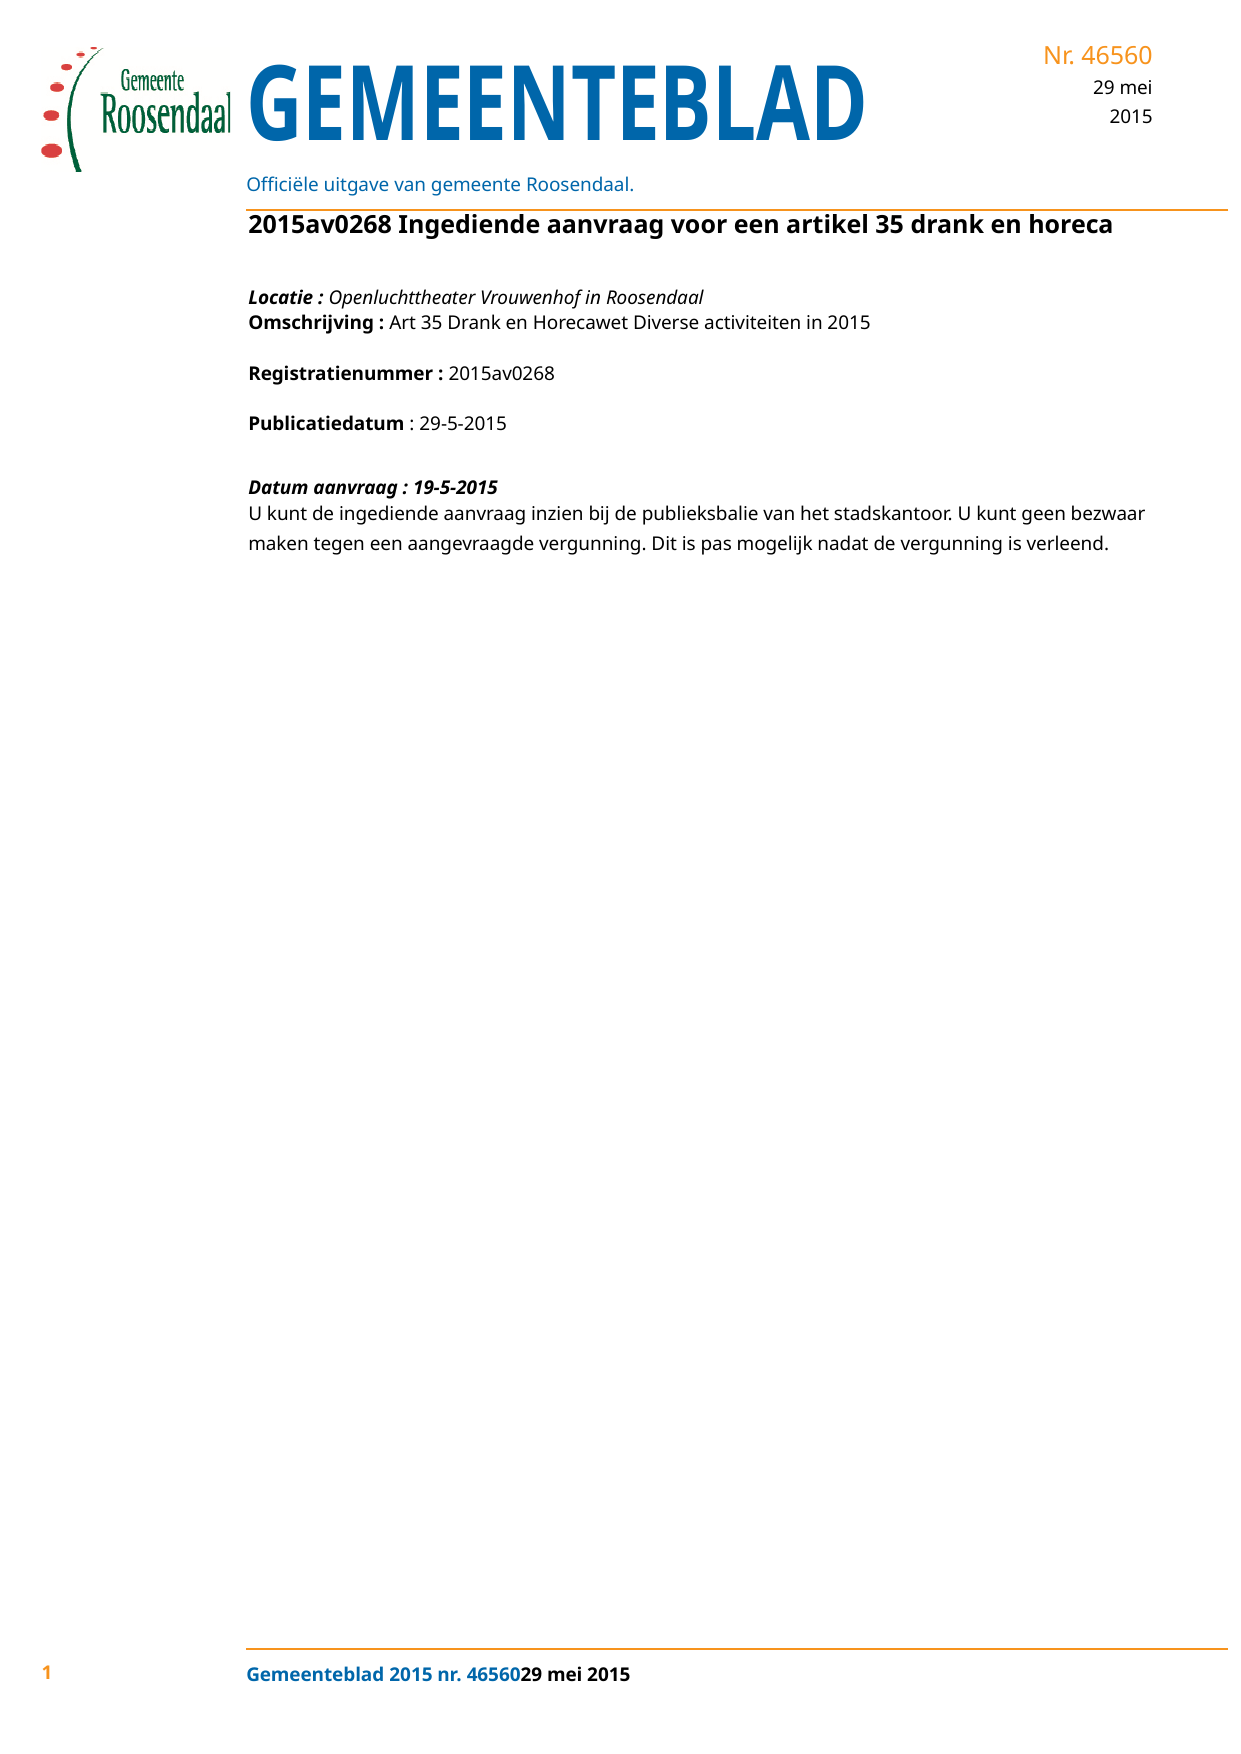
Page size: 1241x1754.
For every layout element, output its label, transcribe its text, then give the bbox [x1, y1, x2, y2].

picture [41, 47, 231, 172]
text Registratienummer : 2015av0268 [248, 360, 1152, 386]
text Datum aanvraag : 19-5-2015 [248, 474, 1152, 500]
text Locatie : Openluchttheater Vrouwenhof in Roosendaal [248, 284, 1152, 309]
text U kunt de ingediende aanvraag inzien bij de publieksbalie van het stadskantoor. U kunt geen bezwaar maken tegen een aangevraagde vergunning. Dit is pas mogelijk nadat de vergunning is verleend. [248, 500, 1152, 555]
text Publicatiedatum : 29-5-2015 [248, 410, 1152, 436]
text Omschrijving : Art 35 Drank en Horecawet Diverse activiteiten in 2015 [248, 309, 1152, 335]
text 2015av0268 Ingediende aanvraag voor een artikel 35 drank en horeca [248, 211, 1152, 241]
